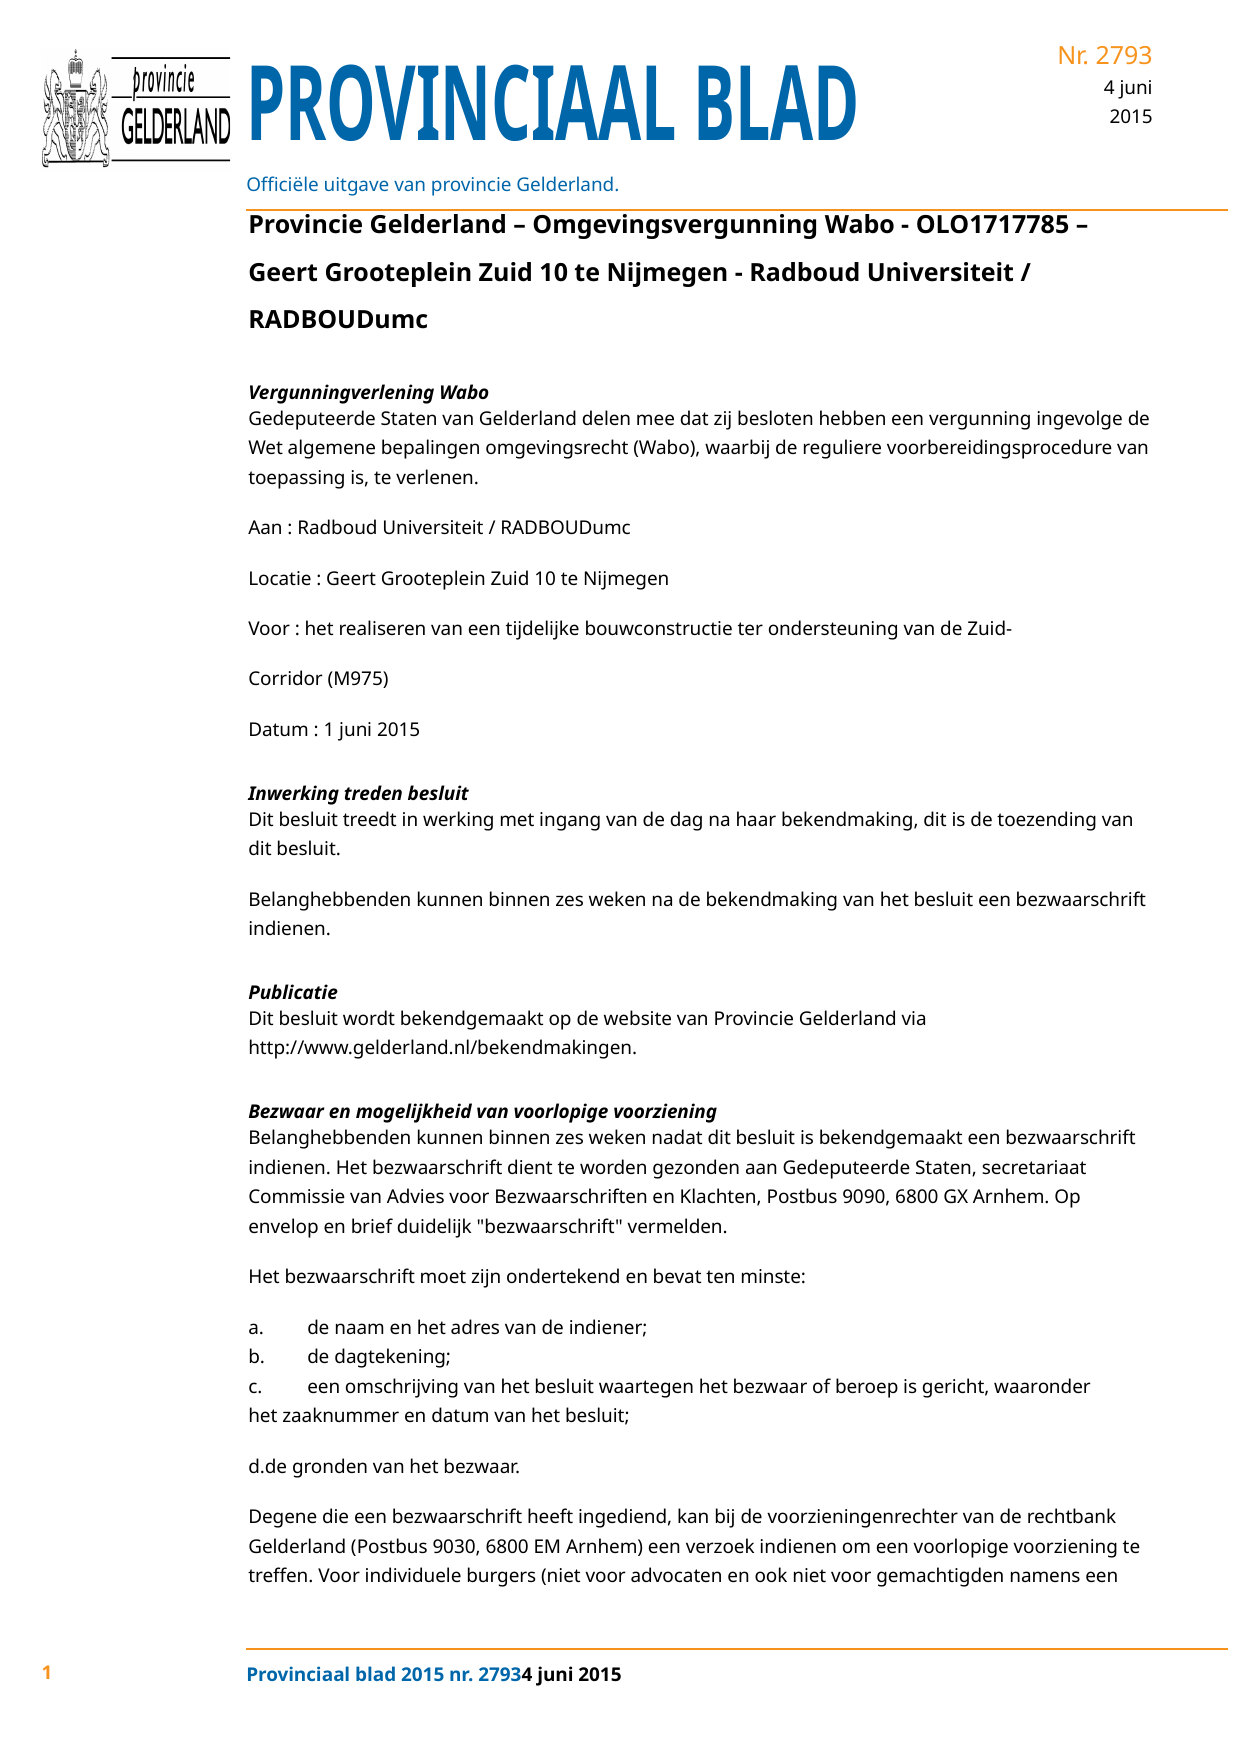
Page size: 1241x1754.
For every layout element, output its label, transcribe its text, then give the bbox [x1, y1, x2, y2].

list een omschrijving van het besluit waartegen het bezwaar of beroep is gericht, waaronder [248, 1373, 1152, 1399]
text Inwerking treden besluit [248, 780, 1152, 806]
text Voor : het realiseren van een tijdelijke bouwconstructie ter ondersteuning van de Zuid- [248, 615, 1152, 641]
text Locatie : Geert Grooteplein Zuid 10 te Nijmegen [248, 565, 1152, 591]
text Belanghebbenden kunnen binnen zes weken nadat dit besluit is bekendgemaakt een bezwaarschrift indienen. Het bezwaarschrift dient te worden gezonden aan Gedeputeerde Staten, secretariaat Commissie van Advies voor Bezwaarschriften en Klachten, Postbus 9090, 6800 GX Arnhem. Op envelop en brief duidelijk "bezwaarschrift" vermelden. [248, 1124, 1152, 1239]
text Degene die een bezwaarschrift heeft ingediend, kan bij de voorzieningenrechter van de rechtbank Gelderland (Postbus 9030, 6800 EM Arnhem) een verzoek indienen om een voorlopige voorziening te treffen. Voor individuele burgers (niet voor advocaten en ook niet voor gemachtigden namens een [248, 1503, 1152, 1588]
text d.de gronden van het bezwaar. [248, 1453, 1152, 1479]
text Vergunningverlening Wabo [248, 379, 1152, 405]
picture [41, 47, 231, 172]
text Datum : 1 juni 2015 [248, 716, 1152, 742]
text Provincie Gelderland – Omgevingsvergunning Wabo - OLO1717785 – Geert Grooteplein Zuid 10 te Nijmegen - Radboud Universiteit / RADBOUDumc [248, 211, 1152, 336]
text Dit besluit wordt bekendgemaakt op de website van Provincie Gelderland via http://www.gelderland.nl/bekendmakingen. [248, 1005, 1152, 1060]
list de dagtekening; [248, 1343, 1152, 1369]
text Bezwaar en mogelijkheid van voorlopige voorziening [248, 1098, 1152, 1124]
text Belanghebbenden kunnen binnen zes weken na de bekendmaking van het besluit een bezwaarschrift indienen. [248, 886, 1152, 941]
text Het bezwaarschrift moet zijn ondertekend en bevat ten minste: [248, 1263, 1152, 1289]
text het zaaknummer en datum van het besluit; [248, 1403, 1152, 1428]
text Publicatie [248, 979, 1152, 1005]
text Dit besluit treedt in werking met ingang van de dag na haar bekendmaking, dit is de toezending van dit besluit. [248, 806, 1152, 861]
text Gedeputeerde Staten van Gelderland delen mee dat zij besloten hebben een vergunning ingevolge de Wet algemene bepalingen omgevingsrecht (Wabo), waarbij de reguliere voorbereidingsprocedure van toepassing is, te verlenen. [248, 405, 1152, 490]
text Corridor (M975) [248, 666, 1152, 691]
text Aan : Radboud Universiteit / RADBOUDumc [248, 514, 1152, 540]
list de naam en het adres van de indiener; [248, 1314, 1152, 1339]
